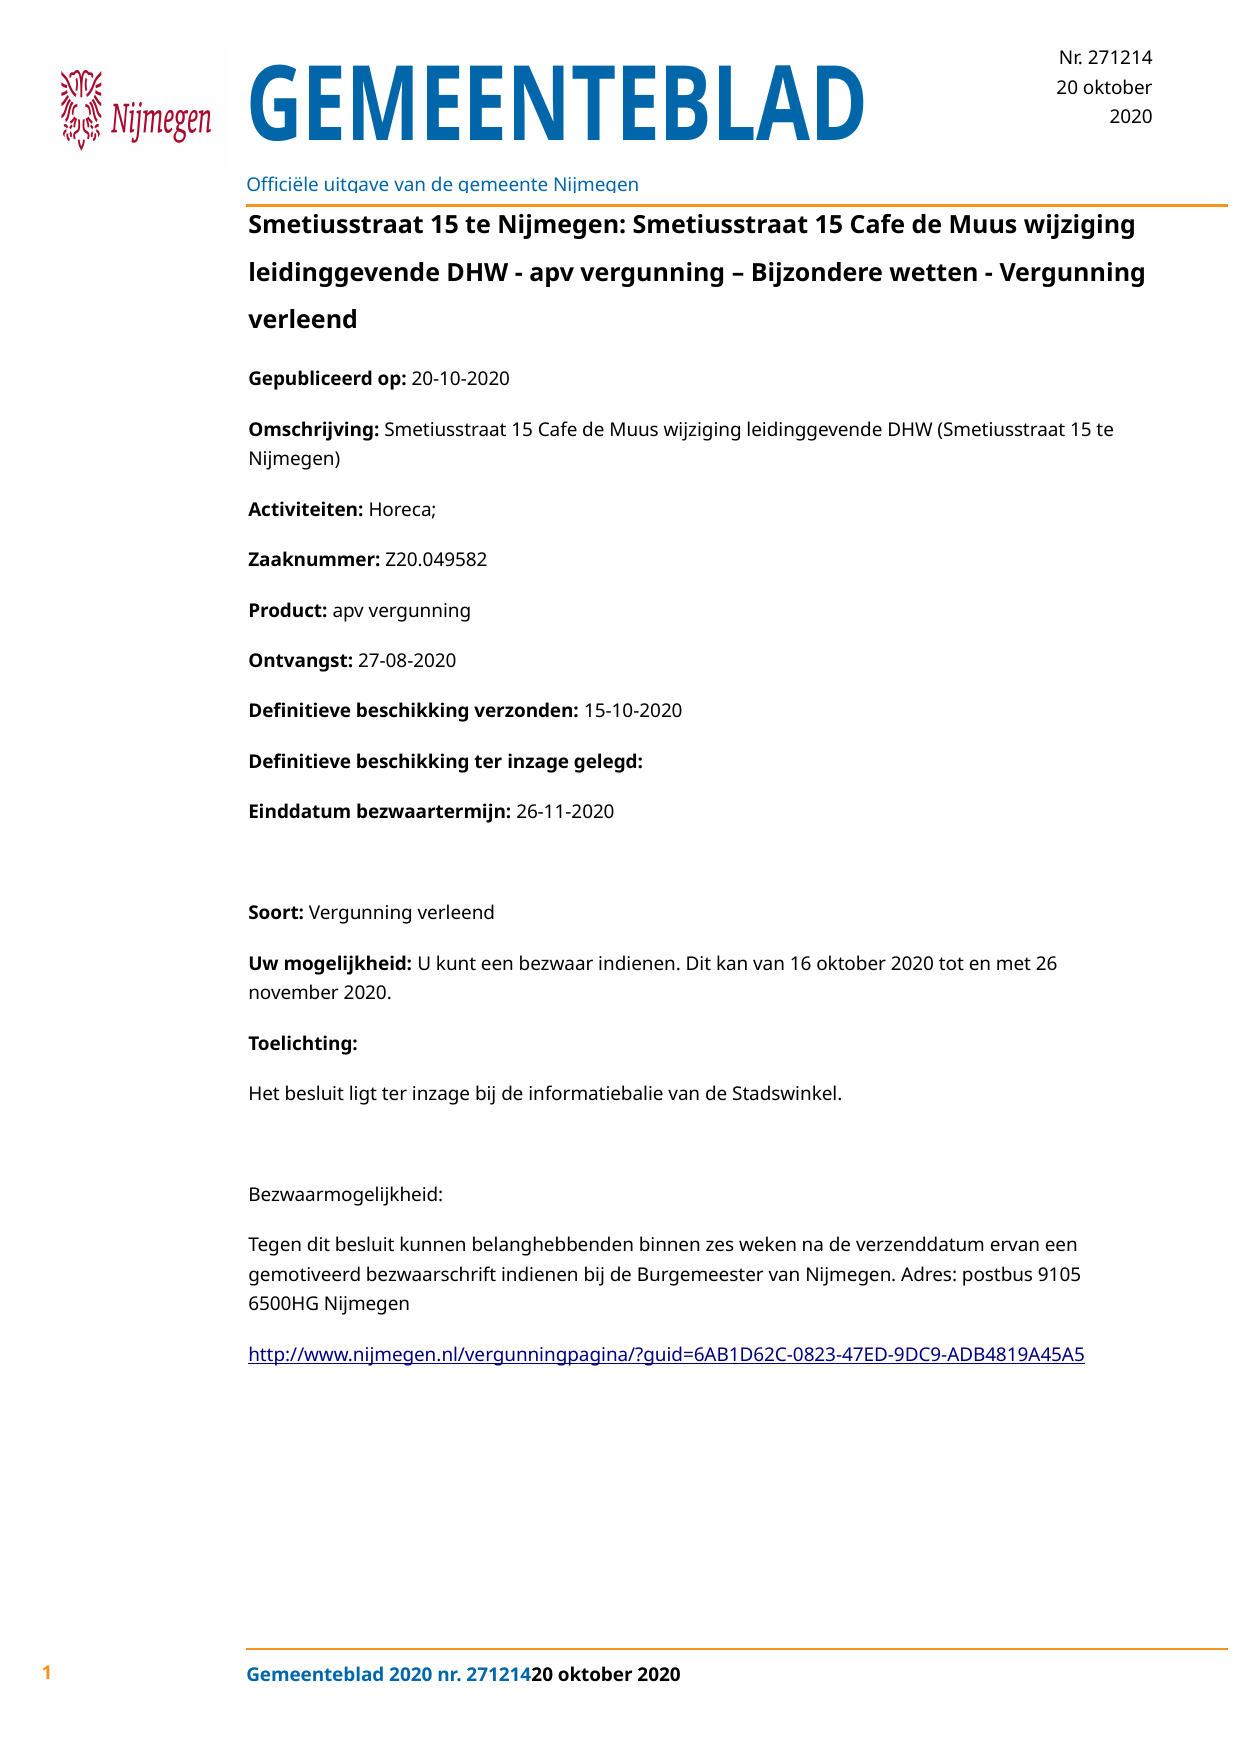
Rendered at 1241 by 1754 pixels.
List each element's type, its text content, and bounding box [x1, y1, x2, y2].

text Smetiusstraat 15 te Nijmegen: Smetiusstraat 15 Cafe de Muus wijziging leidinggevende DHW - apv vergunning – Bijzondere wetten - Vergunning verleend [248, 207, 1152, 336]
text Bezwaarmogelijkheid: [248, 1181, 1152, 1207]
text Het besluit ligt ter inzage bij de informatiebalie van de Stadswinkel. [248, 1080, 1152, 1106]
text Uw mogelijkheid: U kunt een bezwaar indienen. Dit kan van 16 oktober 2020 tot en met 26 november 2020. [248, 950, 1152, 1005]
text Soort: Vergunning verleend [248, 899, 1152, 925]
text Tegen dit besluit kunnen belanghebbenden binnen zes weken na de verzenddatum ervan een gemotiveerd bezwaarschrift indienen bij de Burgemeester van Nijmegen. Adres: postbus 9105 6500HG Nijmegen [248, 1231, 1152, 1316]
text Ontvangst: 27-08-2020 [248, 647, 1152, 673]
text Definitieve beschikking ter inzage gelegd: [248, 748, 1152, 774]
text http://www.nijmegen.nl/vergunningpagina/?guid=6AB1D62C-0823-47ED-9DC9-ADB4819A45A5 [248, 1341, 1152, 1367]
text Zaaknummer: Z20.049582 [248, 546, 1152, 572]
text Product: apv vergunning [248, 597, 1152, 622]
text Definitieve beschikking verzonden: 15-10-2020 [248, 698, 1152, 723]
text Toelichting: [248, 1030, 1152, 1055]
text Omschrijving: Smetiusstraat 15 Cafe de Muus wijziging leidinggevende DHW (Smetiusstraat 15 te Nijmegen) [248, 416, 1152, 471]
text Activiteiten: Horeca; [248, 496, 1152, 522]
picture [41, 47, 231, 172]
text Einddatum bezwaartermijn: 26-11-2020 [248, 798, 1152, 824]
text Gepubliceerd op: 20-10-2020 [248, 366, 1152, 391]
